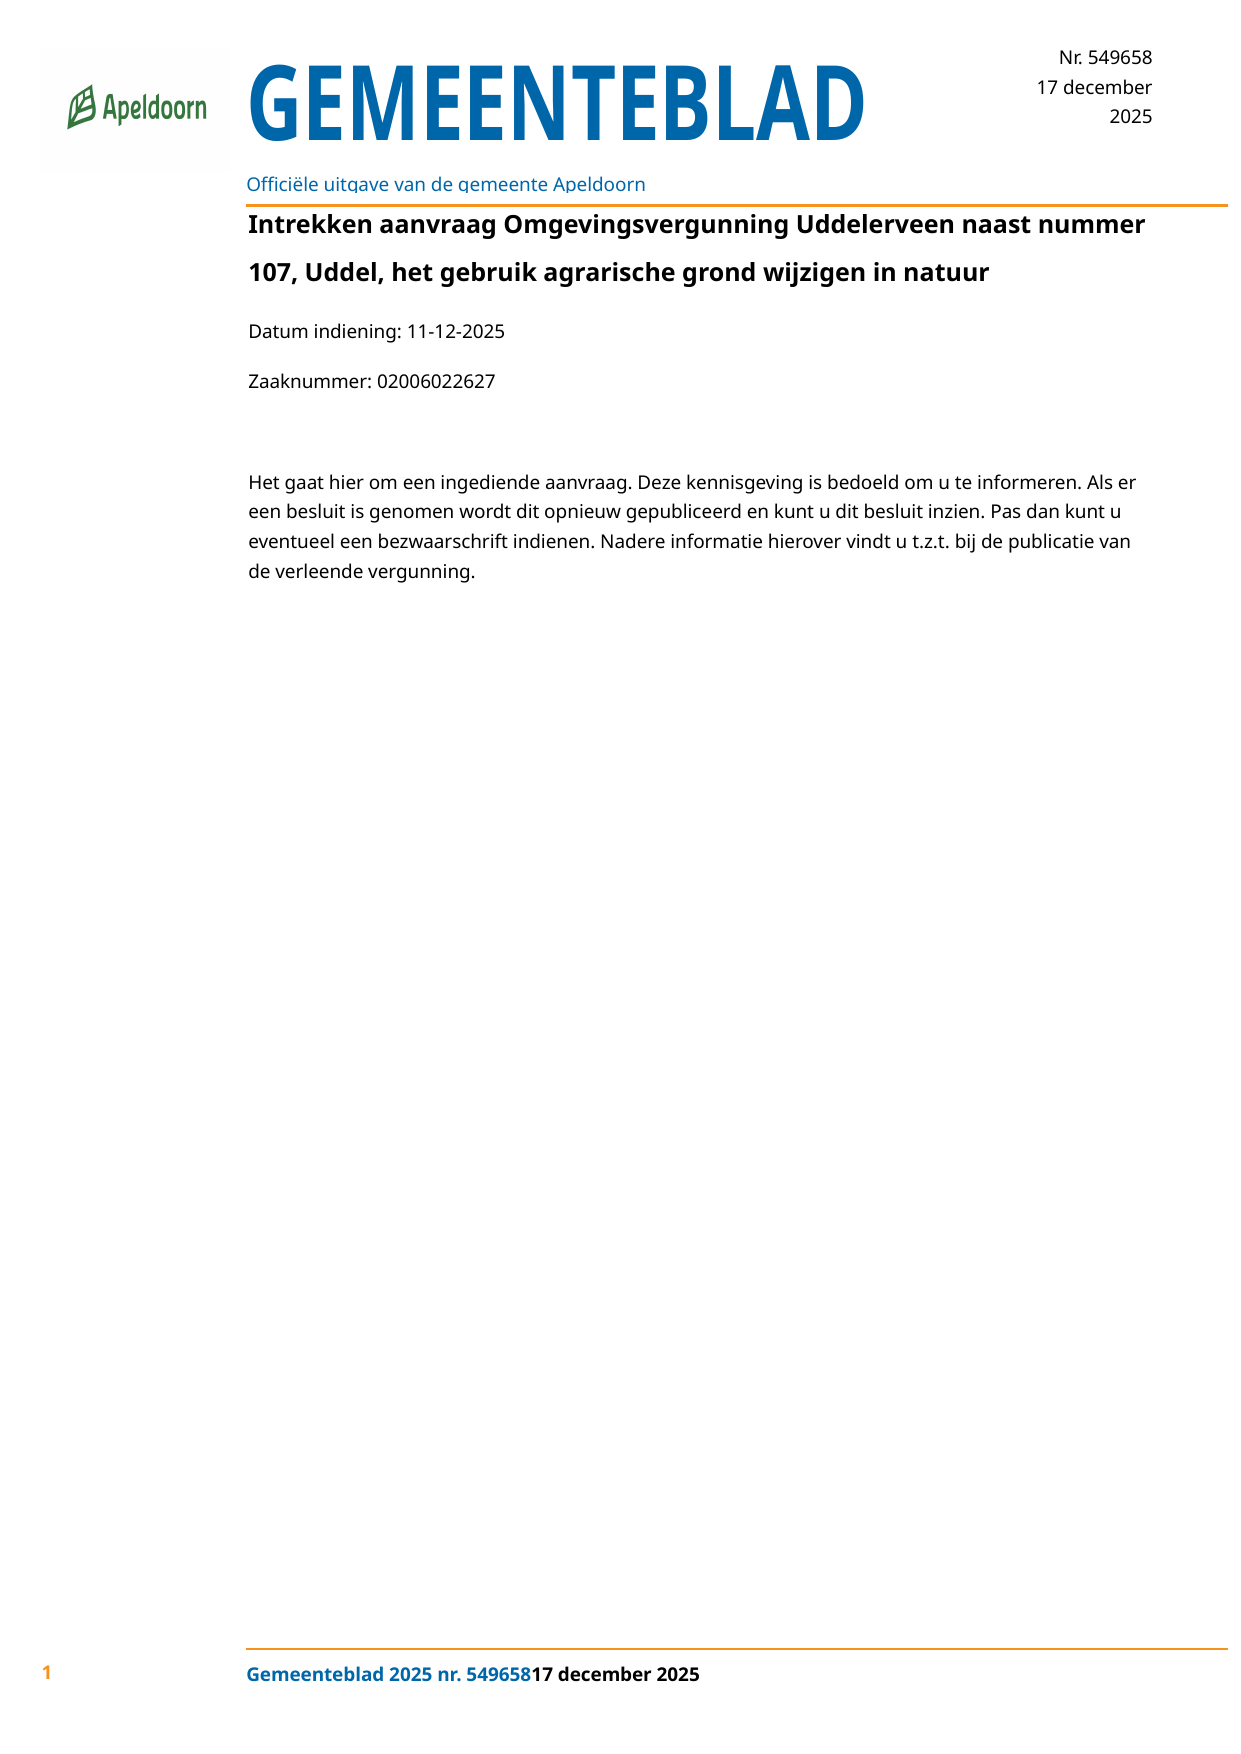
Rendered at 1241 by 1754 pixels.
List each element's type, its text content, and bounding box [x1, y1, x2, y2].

text Intrekken aanvraag Omgevingsvergunning Uddelerveen naast nummer 107, Uddel, het gebruik agrarische grond wijzigen in natuur [248, 207, 1152, 288]
text Zaaknummer: 02006022627 [248, 368, 1152, 394]
picture [41, 47, 231, 172]
text Datum indiening: 11-12-2025 [248, 318, 1152, 344]
text Het gaat hier om een ingediende aanvraag. Deze kennisgeving is bedoeld om u te informeren. Als er een besluit is genomen wordt dit opnieuw gepubliceerd en kunt u dit besluit inzien. Pas dan kunt u eventueel een bezwaarschrift indienen. Nadere informatie hierover vindt u t.z.t. bij de publicatie van de verleende vergunning. [248, 469, 1152, 584]
